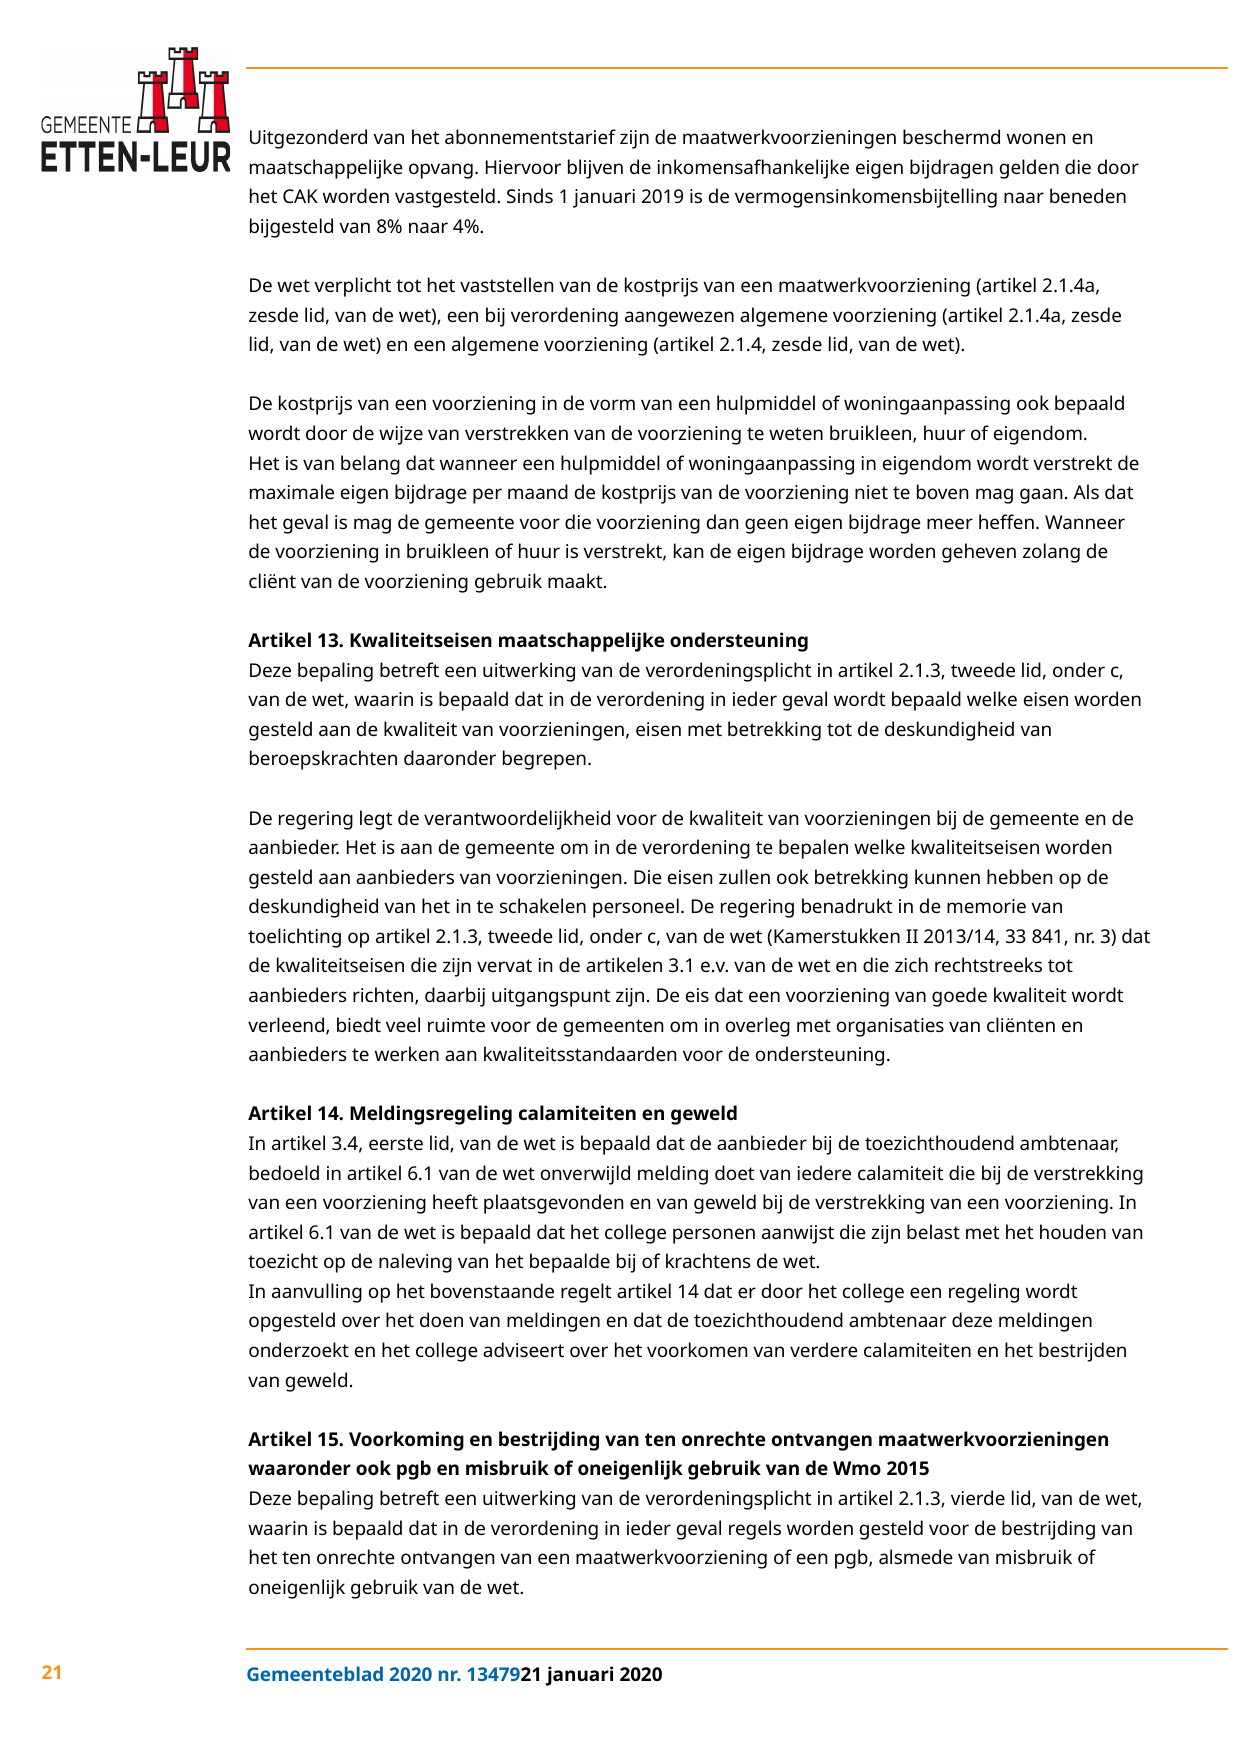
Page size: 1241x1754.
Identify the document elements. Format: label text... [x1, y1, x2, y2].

text Artikel 13. Kwaliteitseisen maatschappelijke ondersteuning [248, 627, 1152, 653]
text Het is van belang dat wanneer een hulpmiddel of woningaanpassing in eigendom wordt verstrekt de maximale eigen bijdrage per maand de kostprijs van de voorziening niet te boven mag gaan. Als dat het geval is mag de gemeente voor die voorziening dan geen eigen bijdrage meer heffen. Wanneer de voorziening in bruikleen of huur is verstrekt, kan de eigen bijdrage worden geheven zolang de cliënt van de voorziening gebruik maakt. [248, 450, 1152, 594]
text De kostprijs van een voorziening in de vorm van een hulpmiddel of woningaanpassing ook bepaald wordt door de wijze van verstrekken van de voorziening te weten bruikleen, huur of eigendom. [248, 391, 1152, 446]
text Deze bepaling betreft een uitwerking van de verordeningsplicht in artikel 2.1.3, vierde lid, van de wet, waarin is bepaald dat in de verordening in ieder geval regels worden gesteld voor de bestrijding van het ten onrechte ontvangen van een maatwerkvoorziening of een pgb, alsmede van misbruik of oneigenlijk gebruik van de wet. [248, 1485, 1152, 1600]
text Artikel 15. Voorkoming en bestrijding van ten onrechte ontvangen maatwerkvoorzieningen waaronder ook pgb en misbruik of oneigenlijk gebruik van de Wmo 2015 [248, 1426, 1152, 1481]
text In artikel 3.4, eerste lid, van de wet is bepaald dat de aanbieder bij de toezichthoudend ambtenaar, bedoeld in artikel 6.1 van de wet onverwijld melding doet van iedere calamiteit die bij de verstrekking van een voorziening heeft plaatsgevonden en van geweld bij de verstrekking van een voorziening. In artikel 6.1 van de wet is bepaald dat het college personen aanwijst die zijn belast met het houden van toezicht op de naleving van het bepaalde bij of krachtens de wet. [248, 1130, 1152, 1274]
picture [41, 47, 231, 172]
text Uitgezonderd van het abonnementstarief zijn de maatwerkvoorzieningen beschermd wonen en maatschappelijke opvang. Hiervoor blijven de inkomensafhankelijke eigen bijdragen gelden die door het CAK worden vastgesteld. Sinds 1 januari 2019 is de vermogensinkomensbijtelling naar beneden bijgesteld van 8% naar 4%. [248, 124, 1152, 239]
text Deze bepaling betreft een uitwerking van de verordeningsplicht in artikel 2.1.3, tweede lid, onder c, van de wet, waarin is bepaald dat in de verordening in ieder geval wordt bepaald welke eisen worden gesteld aan de kwaliteit van voorzieningen, eisen met betrekking tot de deskundigheid van beroepskrachten daaronder begrepen. [248, 657, 1152, 771]
text De regering legt de verantwoordelijkheid voor de kwaliteit van voorzieningen bij de gemeente en de aanbieder. Het is aan de gemeente om in de verordening te bepalen welke kwaliteitseisen worden gesteld aan aanbieders van voorzieningen. Die eisen zullen ook betrekking kunnen hebben op de deskundigheid van het in te schakelen personeel. De regering benadrukt in de memorie van toelichting op artikel 2.1.3, tweede lid, onder c, van de wet (Kamerstukken II 2013/14, 33 841, nr. 3) dat de kwaliteitseisen die zijn vervat in de artikelen 3.1 e.v. van de wet en die zich rechtstreeks tot aanbieders richten, daarbij uitgangspunt zijn. De eis dat een voorziening van goede kwaliteit wordt verleend, biedt veel ruimte voor de gemeenten om in overleg met organisaties van cliënten en aanbieders te werken aan kwaliteitsstandaarden voor de ondersteuning. [248, 805, 1152, 1067]
text Artikel 14. Meldingsregeling calamiteiten en geweld [248, 1101, 1152, 1126]
text In aanvulling op het bovenstaande regelt artikel 14 dat er door het college een regeling wordt opgesteld over het doen van meldingen en dat de toezichthoudend ambtenaar deze meldingen onderzoekt en het college adviseert over het voorkomen van verdere calamiteiten en het bestrijden van geweld. [248, 1278, 1152, 1393]
text De wet verplicht tot het vaststellen van de kostprijs van een maatwerkvoorziening (artikel 2.1.4a, zesde lid, van de wet), een bij verordening aangewezen algemene voorziening (artikel 2.1.4a, zesde lid, van de wet) en een algemene voorziening (artikel 2.1.4, zesde lid, van de wet). [248, 272, 1152, 357]
